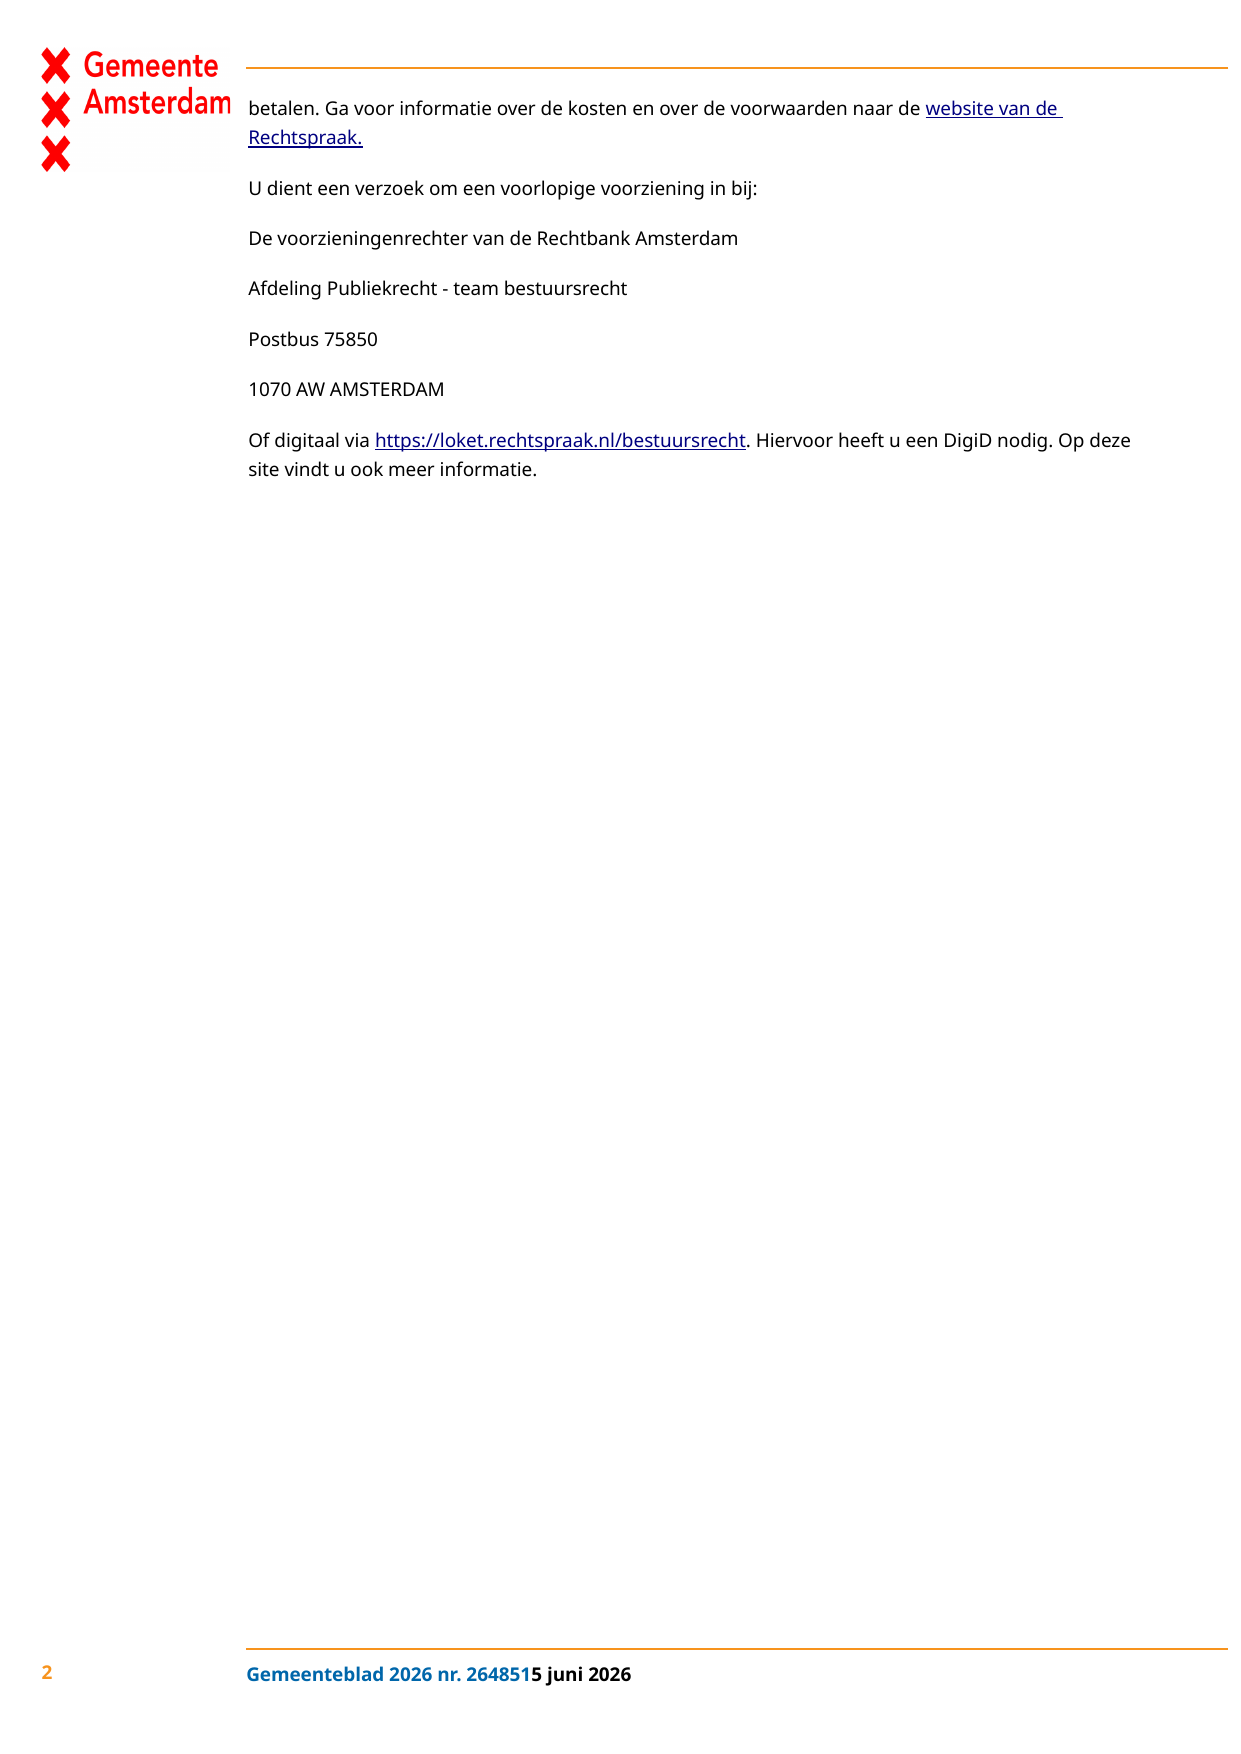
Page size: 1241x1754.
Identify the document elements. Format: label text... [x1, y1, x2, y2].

text Afdeling Publiekrecht - team bestuursrecht [248, 276, 1152, 301]
picture [41, 47, 231, 172]
text De voorzieningenrechter van de Rechtbank Amsterdam [248, 225, 1152, 251]
text Postbus 75850 [248, 326, 1152, 352]
text betalen. Ga voor informatie over de kosten en over de voorwaarden naar de website van de Rechtspraak. [248, 95, 1152, 150]
text Of digitaal via https://loket.rechtspraak.nl/bestuursrecht. Hiervoor heeft u een DigiD nodig. Op deze site vindt u ook meer informatie. [248, 427, 1152, 482]
text 1070 AW AMSTERDAM [248, 376, 1152, 402]
text U dient een verzoek om een voorlopige voorziening in bij: [248, 175, 1152, 201]
